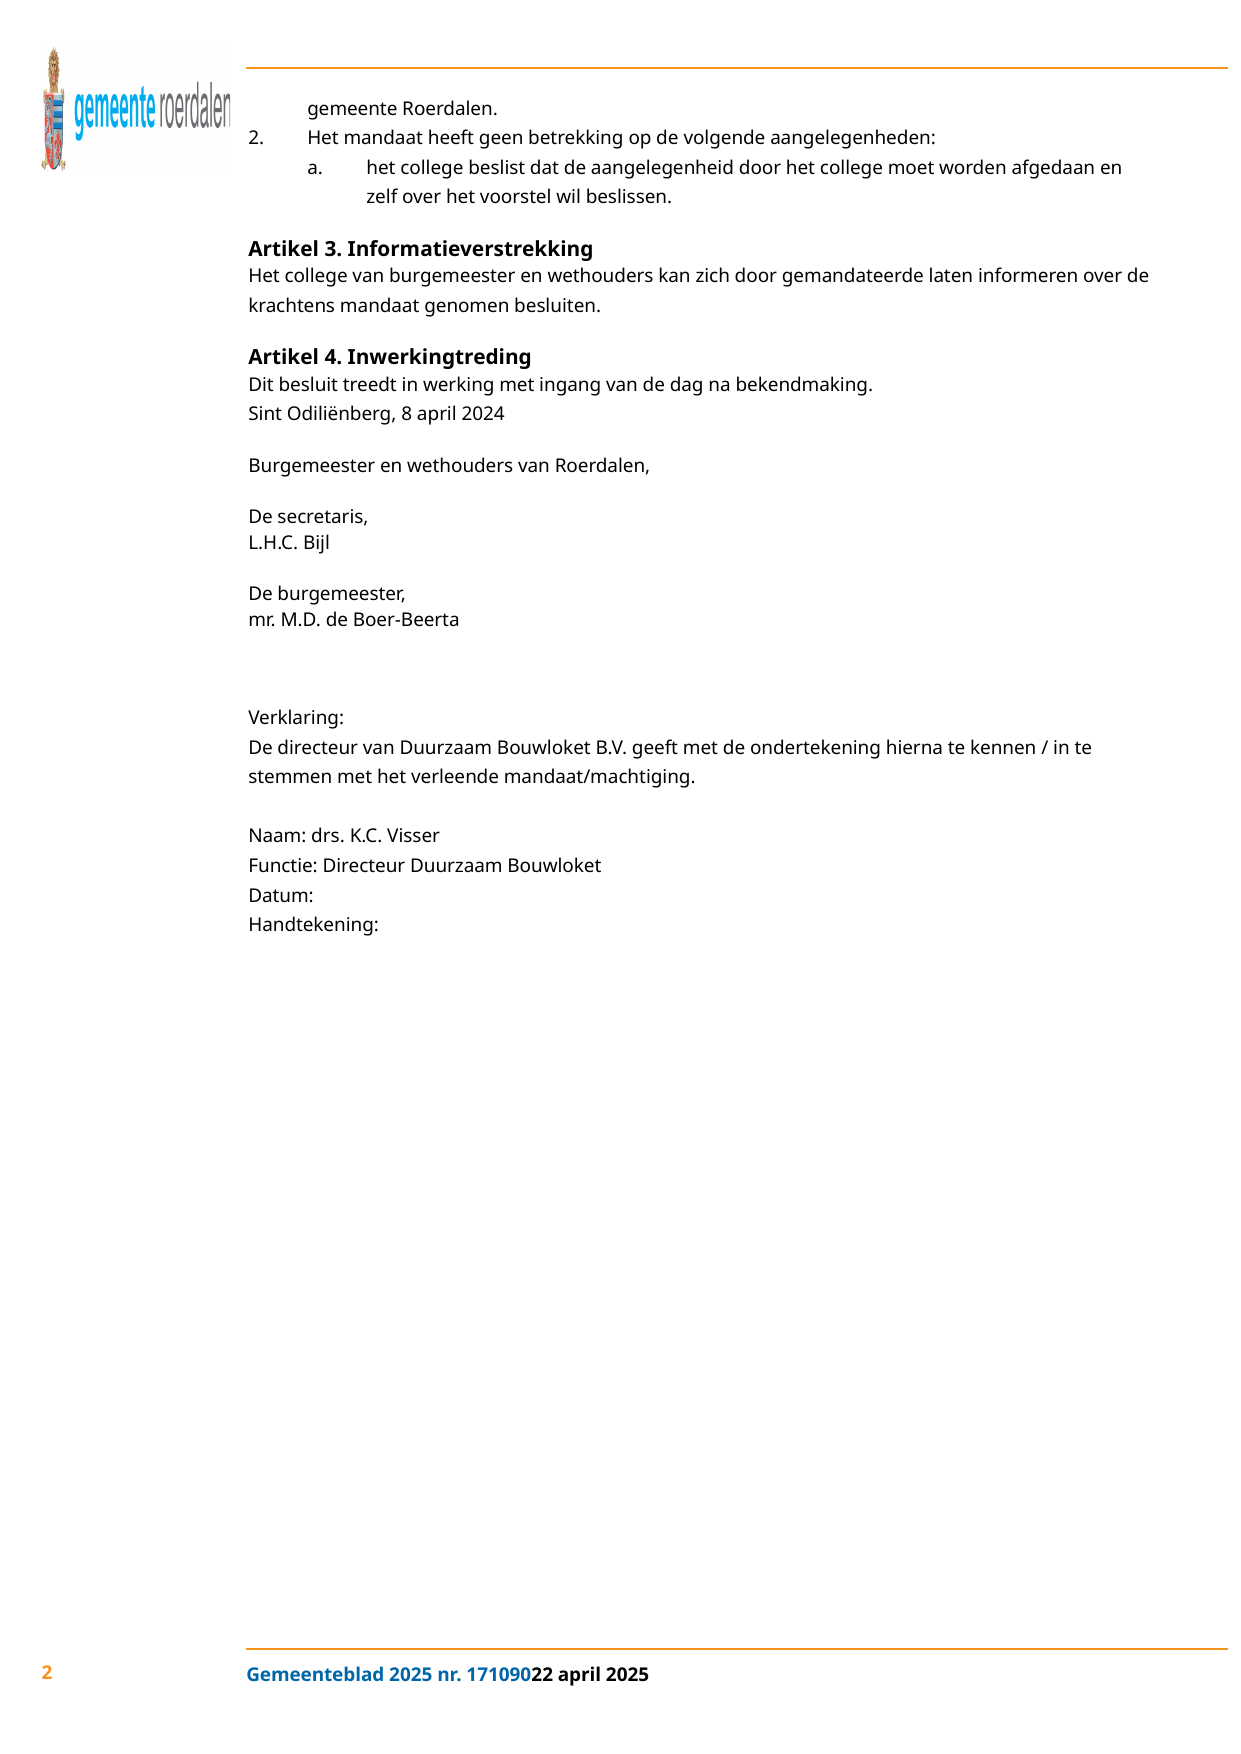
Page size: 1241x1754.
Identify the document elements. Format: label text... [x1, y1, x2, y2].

text Naam: drs. K.C. Visser [248, 823, 1152, 848]
text Artikel 3. Informatieverstrekking [248, 234, 1152, 262]
text Datum: [248, 882, 1152, 907]
text De directeur van Duurzaam Bouwloket B.V. geeft met de ondertekening hierna te kennen / in te [248, 734, 1152, 759]
text Burgemeester en wethouders van Roerdalen, [248, 452, 1152, 478]
text Functie: Directeur Duurzaam Bouwloket [248, 852, 1152, 878]
text Dit besluit treedt in werking met ingang van de dag na bekendmaking. [248, 371, 1152, 397]
text Verklaring: [248, 704, 1152, 730]
text De secretaris, [248, 503, 1152, 529]
list gemeente Roerdalen. [248, 95, 1152, 121]
picture [41, 47, 231, 172]
text Artikel 4. Inwerkingtreding [248, 342, 1152, 371]
text L.H.C. Bijl [248, 529, 1152, 555]
text Sint Odiliënberg, 8 april 2024 [248, 400, 1152, 426]
list het college beslist dat de aangelegenheid door het college moet worden afgedaan en zelf over het voorstel wil beslissen. [307, 154, 1152, 209]
text Het college van burgemeester en wethouders kan zich door gemandateerde laten informeren over de krachtens mandaat genomen besluiten. [248, 262, 1152, 318]
text Handtekening: [248, 911, 1152, 937]
text De burgemeester, [248, 581, 1152, 606]
list Het mandaat heeft geen betrekking op de volgende aangelegenheden: [248, 124, 1152, 150]
text mr. M.D. de Boer-Beerta [248, 606, 1152, 632]
text stemmen met het verleende mandaat/machtiging. [248, 763, 1152, 789]
